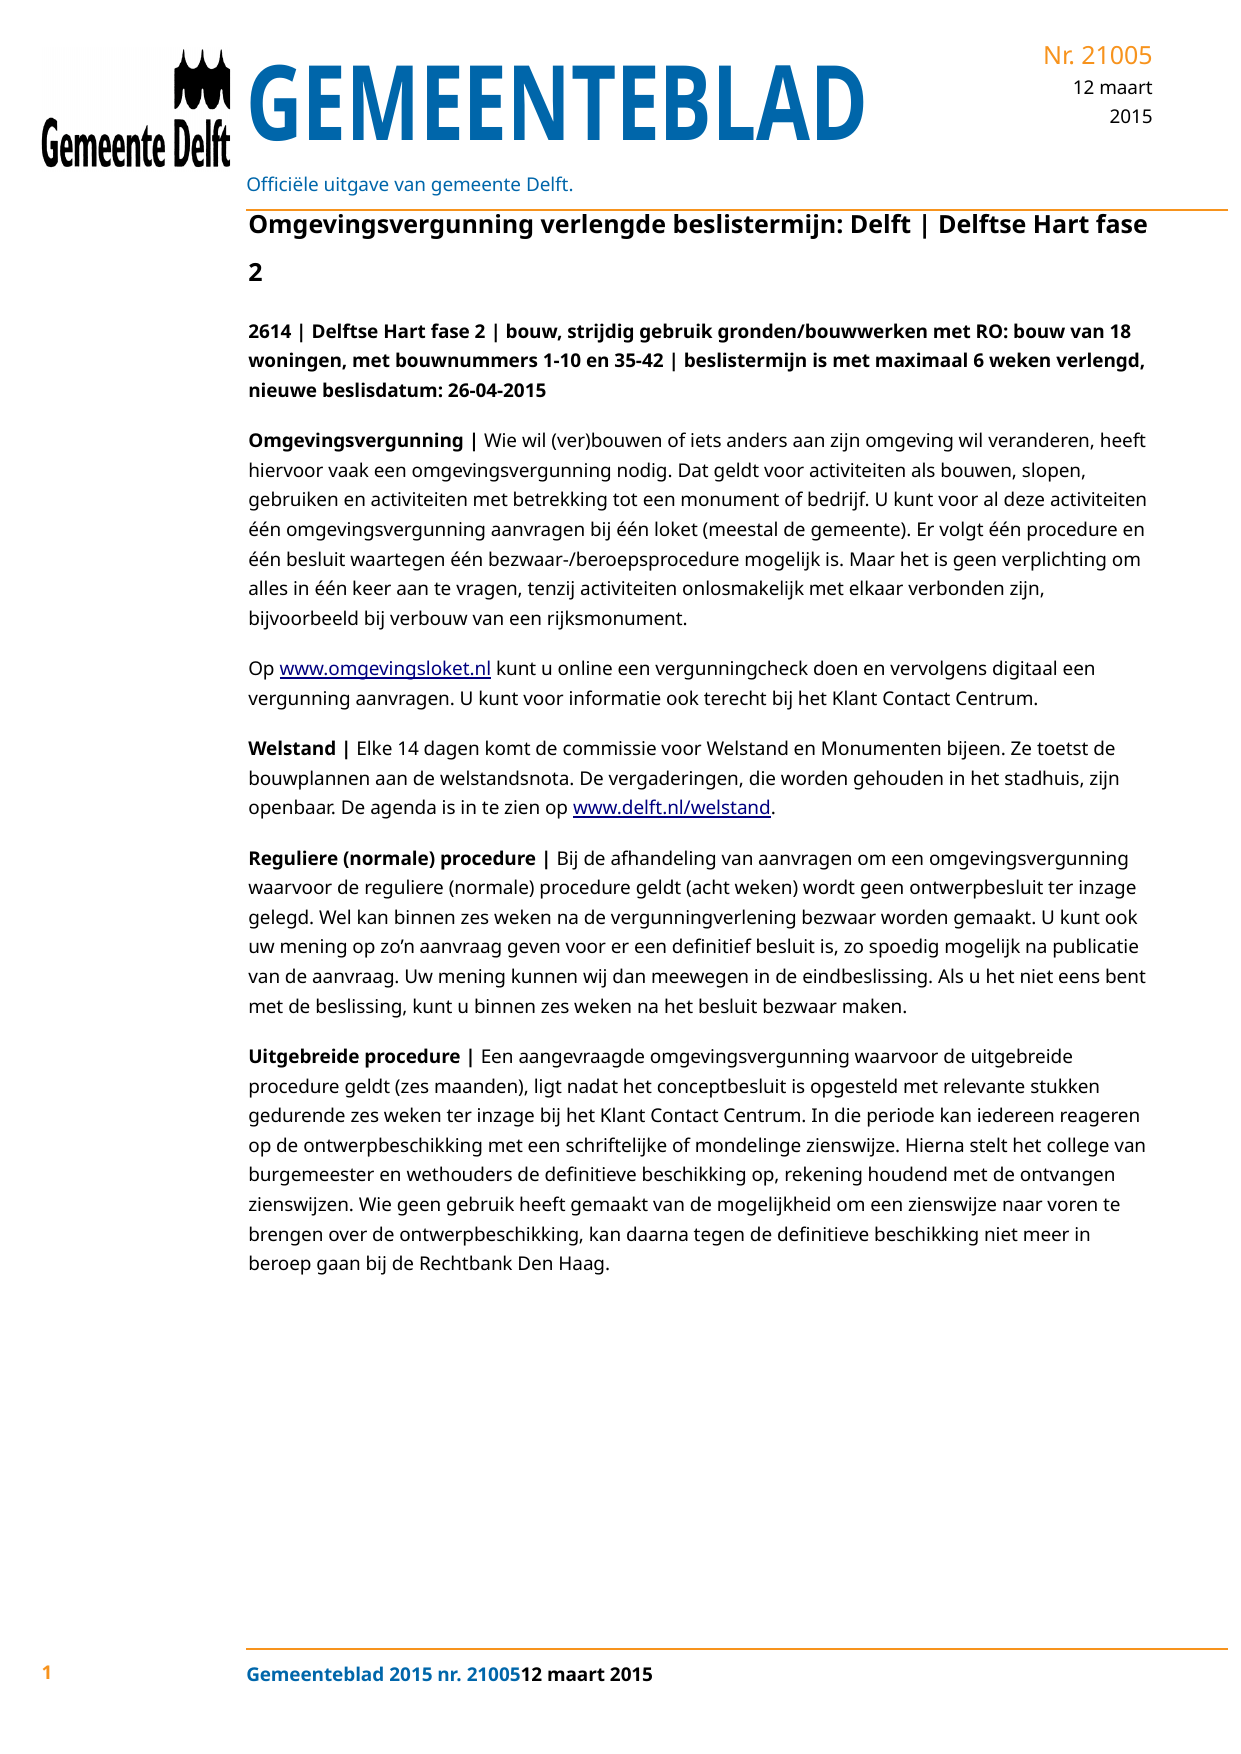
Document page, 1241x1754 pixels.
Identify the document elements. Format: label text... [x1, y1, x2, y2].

text Omgevingsvergunning verlengde beslistermijn: Delft | Delftse Hart fase 2 [248, 211, 1152, 288]
text Uitgebreide procedure | Een aangevraagde omgevingsvergunning waarvoor de uitgebreide procedure geldt (zes maanden), ligt nadat het conceptbesluit is opgesteld met relevante stukken gedurende zes weken ter inzage bij het Klant Contact Centrum. In die periode kan iedereen reageren op de ontwerpbeschikking met een schriftelijke of mondelinge zienswijze. Hierna stelt het college van burgemeester en wethouders de definitieve beschikking op, rekening houdend met de ontvangen zienswijzen. Wie geen gebruik heeft gemaakt van de mogelijkheid om een zienswijze naar voren te brengen over de ontwerpbeschikking, kan daarna tegen de definitieve beschikking niet meer in beroep gaan bij de Rechtbank Den Haag. [248, 1043, 1152, 1276]
text Op www.omgevingsloket.nl kunt u online een vergunningcheck doen en vervolgens digitaal een vergunning aanvragen. U kunt voor informatie ook terecht bij het Klant Contact Centrum. [248, 655, 1152, 711]
text Omgevingsvergunning | Wie wil (ver)bouwen of iets anders aan zijn omgeving wil veranderen, heeft hiervoor vaak een omgevingsvergunning nodig. Dat geldt voor activiteiten als bouwen, slopen, gebruiken en activiteiten met betrekking tot een monument of bedrijf. U kunt voor al deze activiteiten één omgevingsvergunning aanvragen bij één loket (meestal de gemeente). Er volgt één procedure en één besluit waartegen één bezwaar-/beroepsprocedure mogelijk is. Maar het is geen verplichting om alles in één keer aan te vragen, tenzij activiteiten onlosmakelijk met elkaar verbonden zijn, bijvoorbeeld bij verbouw van een rijksmonument. [248, 427, 1152, 631]
text 2614 | Delftse Hart fase 2 | bouw, strijdig gebruik gronden/bouwwerken met RO: bouw van 18 woningen, met bouwnummers 1-10 en 35-42 | beslistermijn is met maximaal 6 weken verlengd, nieuwe beslisdatum: 26-04-2015 [248, 318, 1152, 403]
picture [41, 47, 231, 172]
text Welstand | Elke 14 dagen komt de commissie voor Welstand en Monumenten bijeen. Ze toetst de bouwplannen aan de welstandsnota. De vergaderingen, die worden gehouden in het stadhuis, zijn openbaar. De agenda is in te zien op www.delft.nl/welstand. [248, 735, 1152, 820]
text Reguliere (normale) procedure | Bij de afhandeling van aanvragen om een omgevingsvergunning waarvoor de reguliere (normale) procedure geldt (acht weken) wordt geen ontwerpbesluit ter inzage gelegd. Wel kan binnen zes weken na de vergunningverlening bezwaar worden gemaakt. U kunt ook uw mening op zo’n aanvraag geven voor er een definitief besluit is, zo spoedig mogelijk na publicatie van de aanvraag. Uw mening kunnen wij dan meewegen in de eindbeslissing. Als u het niet eens bent met de beslissing, kunt u binnen zes weken na het besluit bezwaar maken. [248, 845, 1152, 1019]
